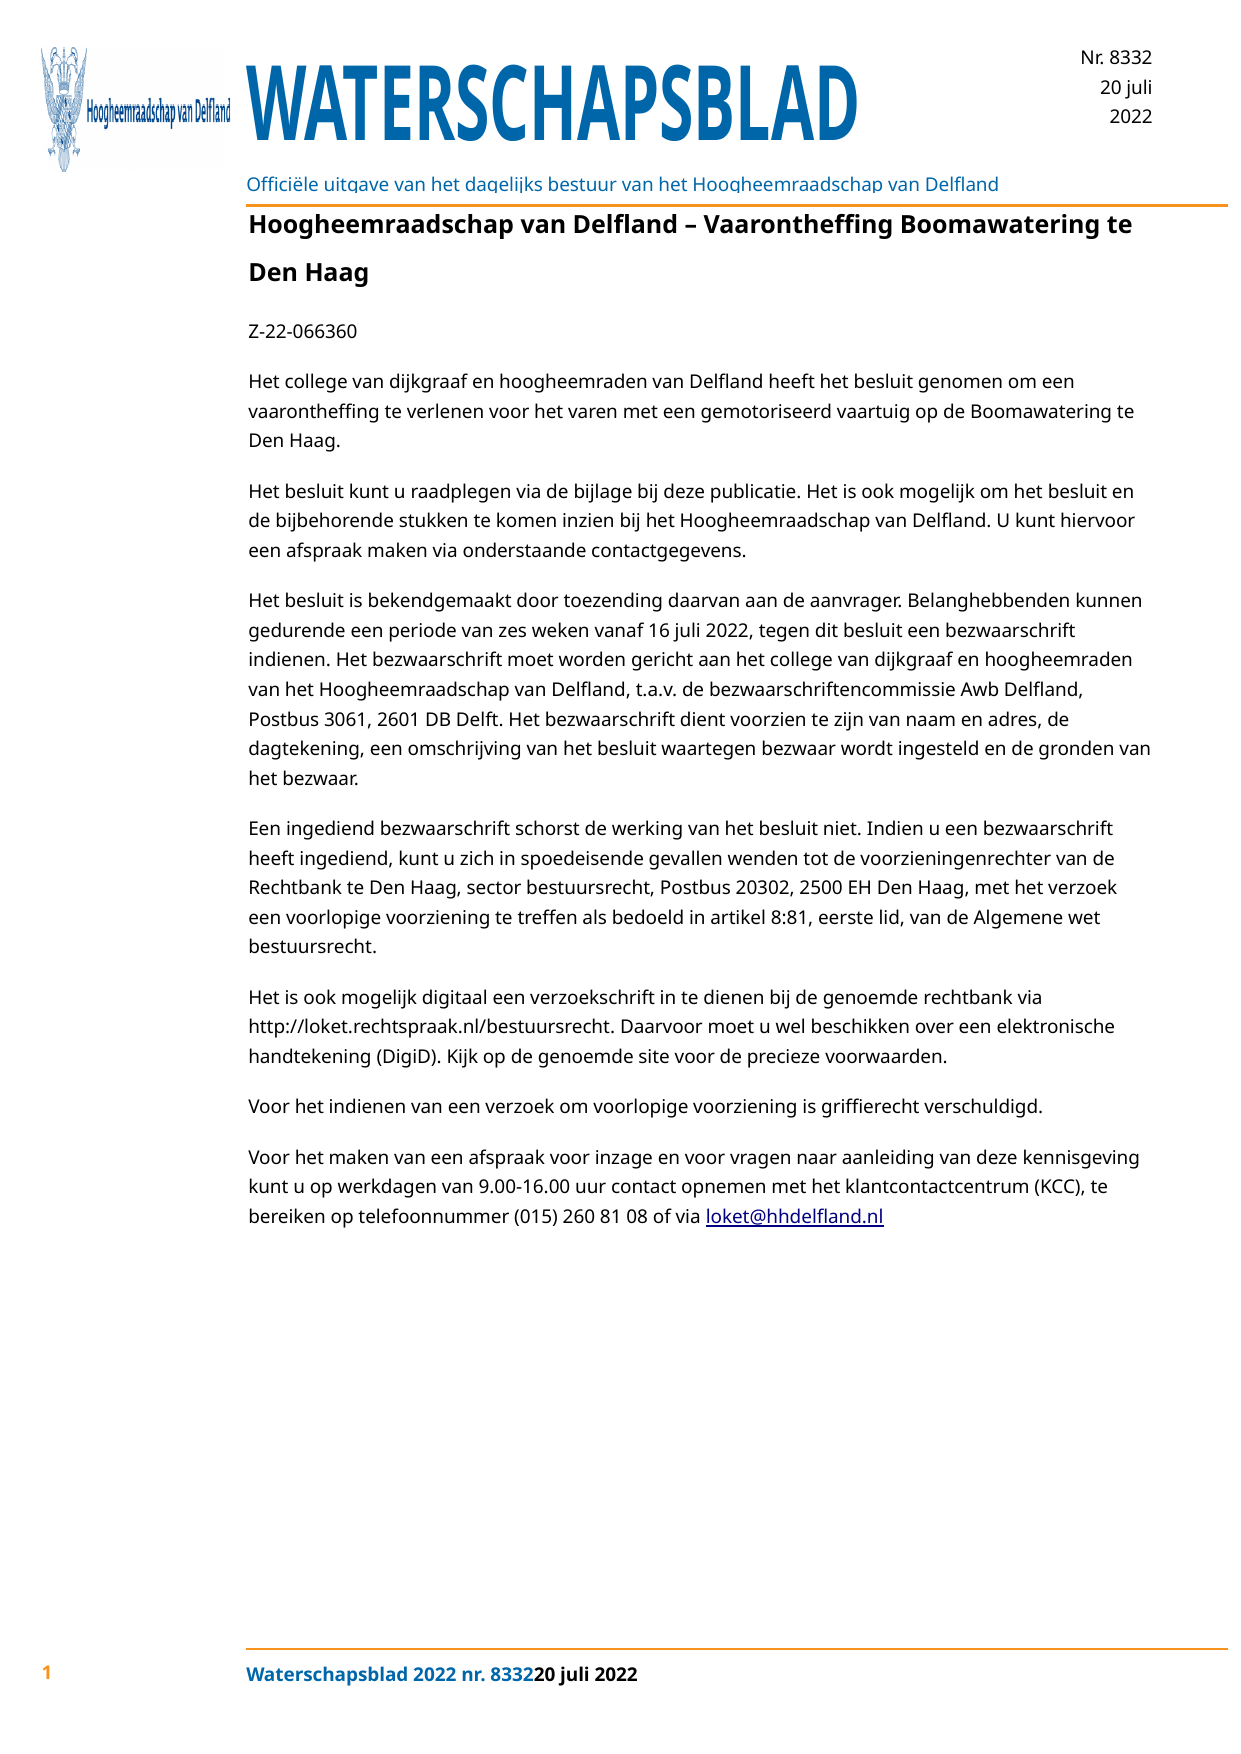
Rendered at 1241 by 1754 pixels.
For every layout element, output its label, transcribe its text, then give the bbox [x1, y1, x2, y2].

text Voor het maken van een afspraak voor inzage en voor vragen naar aanleiding van deze kennisgeving kunt u op werkdagen van 9.00-16.00 uur contact opnemen met het klantcontactcentrum (KCC), te bereiken op telefoonnummer (015) 260 81 08 of via loket@hhdelfland.nl [248, 1144, 1152, 1229]
text Een ingediend bezwaarschrift schorst de werking van het besluit niet. Indien u een bezwaarschrift heeft ingediend, kunt u zich in spoedeisende gevallen wenden tot de voorzieningenrechter van de Rechtbank te Den Haag, sector bestuursrecht, Postbus 20302, 2500 EH Den Haag, met het verzoek een voorlopige voorziening te treffen als bedoeld in artikel 8:81, eerste lid, van de Algemene wet bestuursrecht. [248, 815, 1152, 959]
picture [41, 47, 231, 172]
text Z-22-066360 [248, 318, 1152, 344]
text Het besluit kunt u raadplegen via de bijlage bij deze publicatie. Het is ook mogelijk om het besluit en de bijbehorende stukken te komen inzien bij het Hoogheemraadschap van Delfland. U kunt hiervoor een afspraak maken via onderstaande contactgegevens. [248, 478, 1152, 563]
text Voor het indienen van een verzoek om voorlopige voorziening is griffierecht verschuldigd. [248, 1094, 1152, 1119]
text Hoogheemraadschap van Delfland – Vaarontheffing Boomawatering te Den Haag [248, 207, 1152, 288]
text Het is ook mogelijk digitaal een verzoekschrift in te dienen bij de genoemde rechtbank via http://loket.rechtspraak.nl/bestuursrecht. Daarvoor moet u wel beschikken over een elektronische handtekening (DigiD). Kijk op de genoemde site voor de precieze voorwaarden. [248, 984, 1152, 1069]
text Het college van dijkgraaf en hoogheemraden van Delfland heeft het besluit genomen om een vaarontheffing te verlenen voor het varen met een gemotoriseerd vaartuig op de Boomawatering te Den Haag. [248, 368, 1152, 453]
text Het besluit is bekendgemaakt door toezending daarvan aan de aanvrager. Belanghebbenden kunnen gedurende een periode van zes weken vanaf 16 juli 2022, tegen dit besluit een bezwaarschrift indienen. Het bezwaarschrift moet worden gericht aan het college van dijkgraaf en hoogheemraden van het Hoogheemraadschap van Delfland, t.a.v. de bezwaarschriftencommissie Awb Delfland, Postbus 3061, 2601 DB Delft. Het bezwaarschrift dient voorzien te zijn van naam en adres, de dagtekening, een omschrijving van het besluit waartegen bezwaar wordt ingesteld en de gronden van het bezwaar. [248, 587, 1152, 791]
